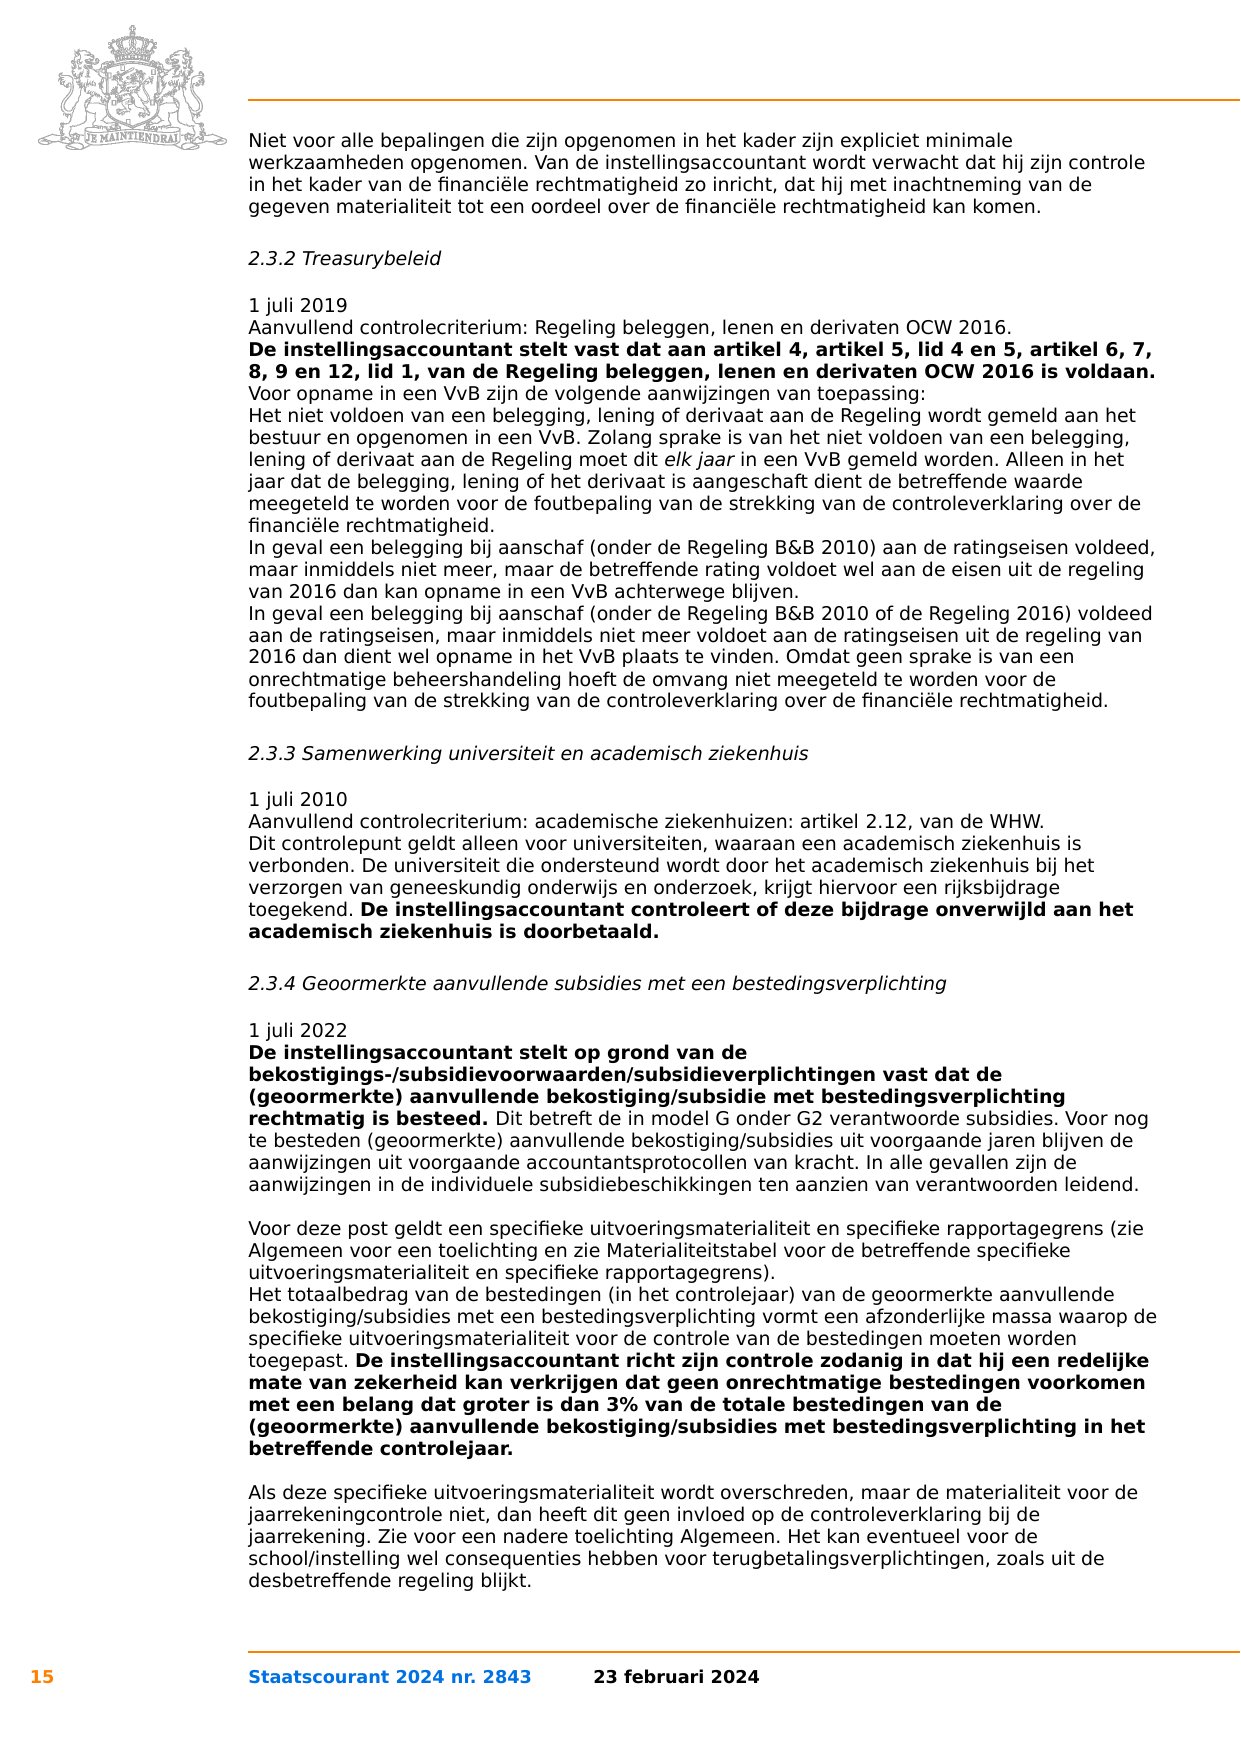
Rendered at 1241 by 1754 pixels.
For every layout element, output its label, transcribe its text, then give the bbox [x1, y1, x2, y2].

text Dit controlepunt geldt alleen voor universiteiten, waaraan een academisch ziekenhuis is verbonden. De universiteit die ondersteund wordt door het academisch ziekenhuis bij het verzorgen van geneeskundig onderwijs en onderzoek, krijgt hiervoor een rijksbijdrage toegekend. De instellingsaccountant controleert of deze bijdrage onverwijld aan het academisch ziekenhuis is doorbetaald. [248, 833, 1163, 943]
text 1 juli 2010 [248, 789, 1163, 811]
text In geval een belegging bij aanschaf (onder de Regeling B&B 2010) aan de ratingseisen voldeed, maar inmiddels niet meer, maar de betreffende rating voldoet wel aan de eisen uit de regeling van 2016 dan kan opname in een VvB achterwege blijven. [248, 537, 1163, 602]
subtitle 2.3.4 Geoormerkte aanvullende subsidies met een bestedingsverplichting [248, 973, 1163, 995]
text De instellingsaccountant stelt op grond van de bekostigings-/subsidievoorwaarden/subsidieverplichtingen vast dat de (geoormerkte) aanvullende bekostiging/subsidie met bestedingsverplichting rechtmatig is besteed. Dit betreft de in model G onder G2 verantwoorde subsidies. Voor nog te besteden (geoormerkte) aanvullende bekostiging/subsidies uit voorgaande jaren blijven de aanwijzingen uit voorgaande accountantsprotocollen van kracht. In alle gevallen zijn de aanwijzingen in de individuele subsidiebeschikkingen ten aanzien van verantwoorden leidend. [248, 1042, 1163, 1196]
text Het niet voldoen van een belegging, lening of derivaat aan de Regeling wordt gemeld aan het bestuur en opgenomen in een VvB. Zolang sprake is van het niet voldoen van een belegging, lening of derivaat aan de Regeling moet dit elk jaar in een VvB gemeld worden. Alleen in het jaar dat de belegging, lening of het derivaat is aangeschaft dient de betreffende waarde meegeteld te worden voor de foutbepaling van de strekking van de controleverklaring over de financiële rechtmatigheid. [248, 405, 1163, 537]
picture [38, 25, 227, 150]
text In geval een belegging bij aanschaf (onder de Regeling B&B 2010 of de Regeling 2016) voldeed aan de ratingseisen, maar inmiddels niet meer voldoet aan de ratingseisen uit de regeling van 2016 dan dient wel opname in het VvB plaats te vinden. Omdat geen sprake is van een onrechtmatige beheershandeling hoeft de omvang niet meegeteld te worden voor de foutbepaling van de strekking van de controleverklaring over de financiële rechtmatigheid. [248, 602, 1163, 712]
text Niet voor alle bepalingen die zijn opgenomen in het kader zijn expliciet minimale werkzaamheden opgenomen. Van de instellingsaccountant wordt verwacht dat hij zijn controle in het kader van de financiële rechtmatigheid zo inricht, dat hij met inachtneming van de gegeven materialiteit tot een oordeel over de financiële rechtmatigheid kan komen. [248, 130, 1163, 218]
text 1 juli 2022 [248, 1020, 1163, 1042]
text Als deze specifieke uitvoeringsmaterialiteit wordt overschreden, maar de materialiteit voor de jaarrekeningcontrole niet, dan heeft dit geen invloed op de controleverklaring bij de jaarrekening. Zie voor een nadere toelichting Algemeen. Het kan eventueel voor de school/instelling wel consequenties hebben voor terugbetalingsverplichtingen, zoals uit de desbetreffende regeling blijkt. [248, 1482, 1163, 1591]
text De instellingsaccountant stelt vast dat aan artikel 4, artikel 5, lid 4 en 5, artikel 6, 7, 8, 9 en 12, lid 1, van de Regeling beleggen, lenen en derivaten OCW 2016 is voldaan. [248, 339, 1163, 383]
text Voor opname in een VvB zijn de volgende aanwijzingen van toepassing: [248, 383, 1163, 405]
text Het totaalbedrag van de bestedingen (in het controlejaar) van de geoormerkte aanvullende bekostiging/subsidies met een bestedingsverplichting vormt een afzonderlijke massa waarop de specifieke uitvoeringsmaterialiteit voor de controle van de bestedingen moeten worden toegepast. De instellingsaccountant richt zijn controle zodanig in dat hij een redelijke mate van zekerheid kan verkrijgen dat geen onrechtmatige bestedingen voorkomen met een belang dat groter is dan 3% van de totale bestedingen van de (geoormerkte) aanvullende bekostiging/subsidies met bestedingsverplichting in het betreffende controlejaar. [248, 1284, 1163, 1460]
text Aanvullend controlecriterium: academische ziekenhuizen: artikel 2.12, van de WHW. [248, 811, 1163, 833]
text 1 juli 2019 [248, 295, 1163, 317]
text Voor deze post geldt een specifieke uitvoeringsmaterialiteit en specifieke rapportagegrens (zie Algemeen voor een toelichting en zie Materialiteitstabel voor de betreffende specifieke uitvoeringsmaterialiteit en specifieke rapportagegrens). [248, 1218, 1163, 1284]
text Aanvullend controlecriterium: Regeling beleggen, lenen en derivaten OCW 2016. [248, 317, 1163, 339]
subtitle 2.3.2 Treasurybeleid [248, 248, 1163, 270]
subtitle 2.3.3 Samenwerking universiteit en academisch ziekenhuis [248, 742, 1163, 764]
